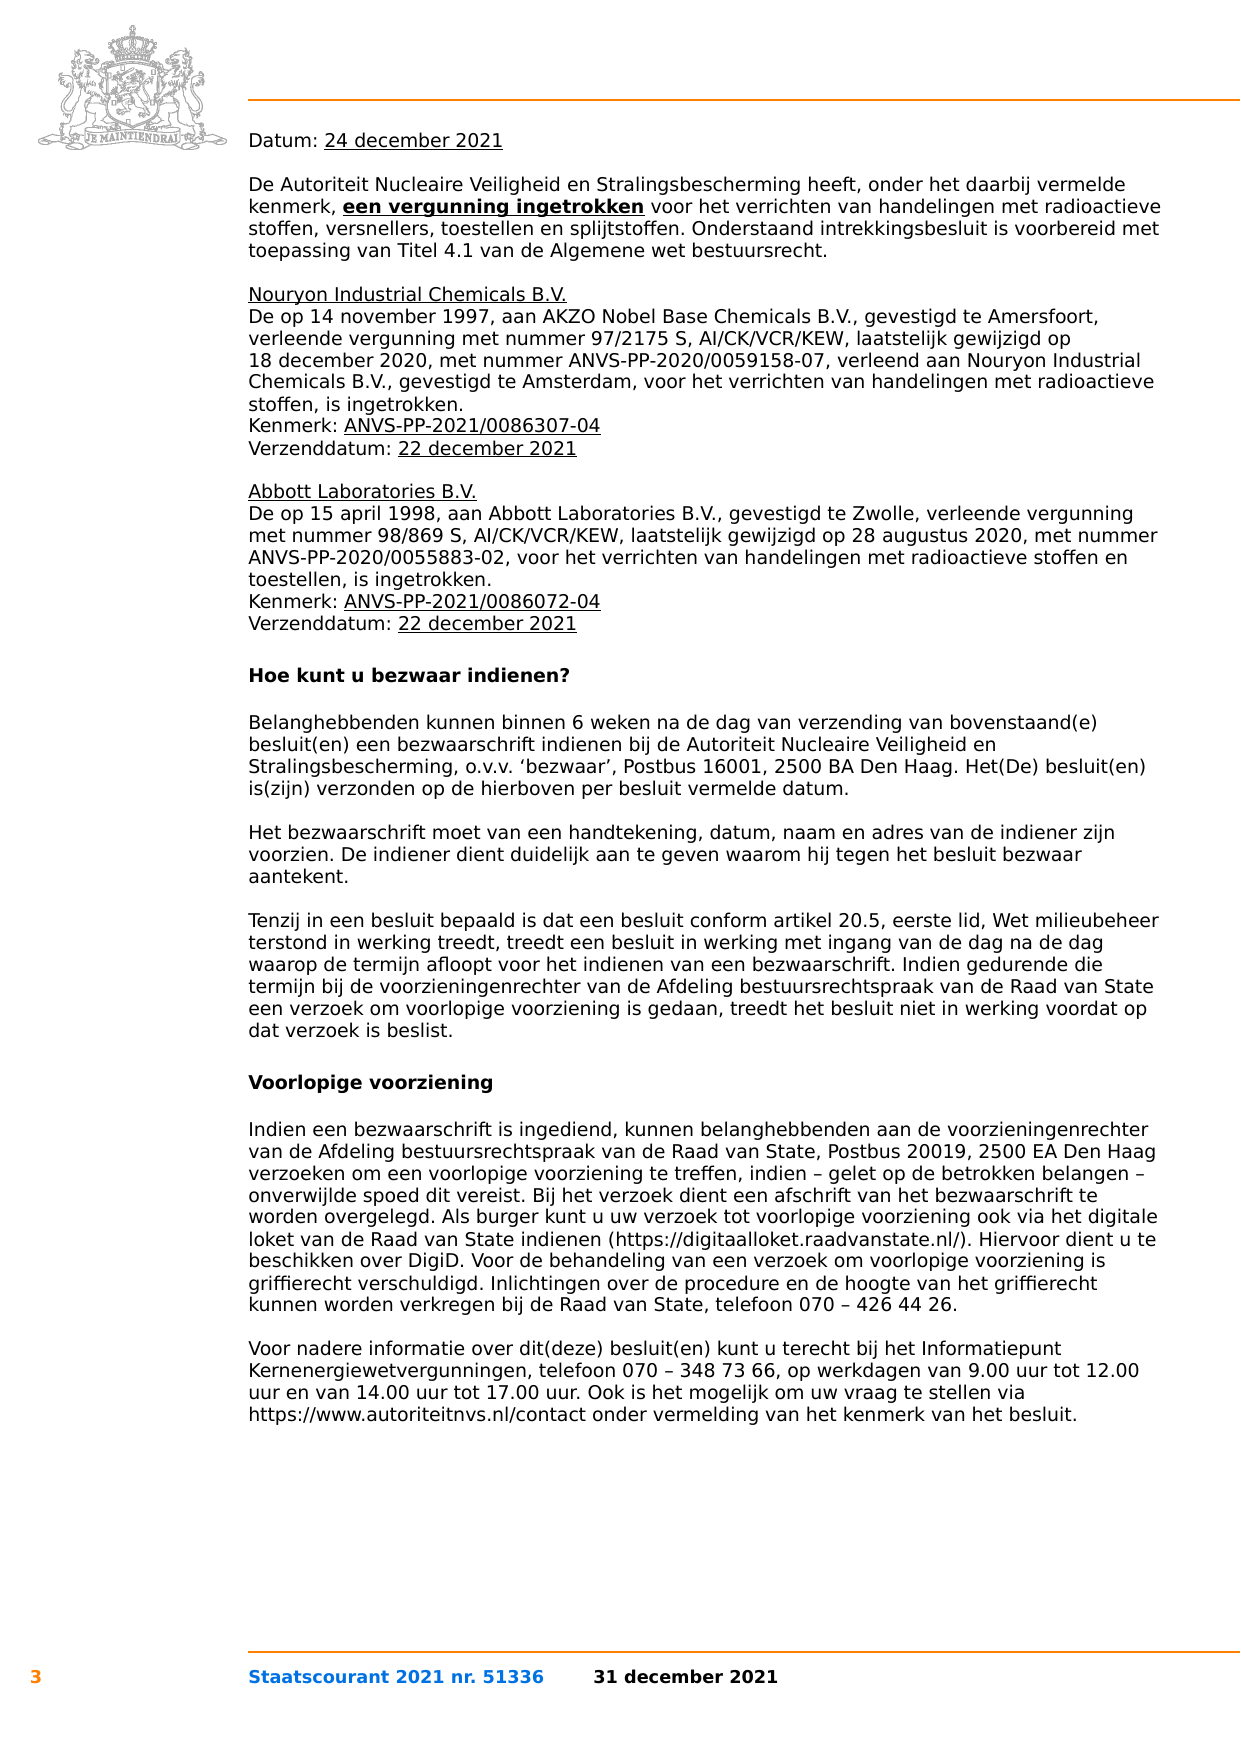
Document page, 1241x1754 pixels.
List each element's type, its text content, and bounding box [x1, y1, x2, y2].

text De op 14 november 1997, aan AKZO Nobel Base Chemicals B.V., gevestigd te Amersfoort, verleende vergunning met nummer 97/2175 S, AI/CK/VCR/KEW, laatstelijk gewijzigd op [248, 306, 1163, 349]
text Verzenddatum: 22 december 2021 [248, 613, 1163, 635]
text Het bezwaarschrift moet van een handtekening, datum, naam en adres van de indiener zijn voorzien. De indiener dient duidelijk aan te geven waarom hij tegen het besluit bezwaar aantekent. [248, 822, 1163, 888]
text Belanghebbenden kunnen binnen 6 weken na de dag van verzending van bovenstaand(e) besluit(en) een bezwaarschrift indienen bij de Autoriteit Nucleaire Veiligheid en Stralingsbescherming, o.v.v. ‘bezwaar’, Postbus 16001, 2500 BA Den Haag. Het(De) besluit(en) is(zijn) verzonden op de hierboven per besluit vermelde datum. [248, 712, 1163, 800]
text Tenzij in een besluit bepaald is dat een besluit conform artikel 20.5, eerste lid, Wet milieubeheer terstond in werking treedt, treedt een besluit in werking met ingang van de dag na de dag waarop de termijn afloopt voor het indienen van een bezwaarschrift. Indien gedurende die termijn bij de voorzieningenrechter van de Afdeling bestuursrechtspraak van de Raad van State een verzoek om voorlopige voorziening is gedaan, treedt het besluit niet in werking voordat op dat verzoek is beslist. [248, 910, 1163, 1042]
picture [38, 25, 227, 150]
text De Autoriteit Nucleaire Veiligheid en Stralingsbescherming heeft, onder het daarbij vermelde kenmerk, een vergunning ingetrokken voor het verrichten van handelingen met radioactieve stoffen, versnellers, toestellen en splijtstoffen. Onderstaand intrekkingsbesluit is voorbereid met toepassing van Titel 4.1 van de Algemene wet bestuursrecht. [248, 174, 1163, 262]
text Indien een bezwaarschrift is ingediend, kunnen belanghebbenden aan de voorzieningenrechter van de Afdeling bestuursrechtspraak van de Raad van State, Postbus 20019, 2500 EA Den Haag verzoeken om een voorlopige voorziening te treffen, indien – gelet op de betrokken belangen – onverwijlde spoed dit vereist. Bij het verzoek dient een afschrift van het bezwaarschrift te worden overgelegd. Als burger kunt u uw verzoek tot voorlopige voorziening ook via het digitale loket van de Raad van State indienen (https://digitaalloket.raadvanstate.nl/). Hiervoor dient u te beschikken over DigiD. Voor de behandeling van een verzoek om voorlopige voorziening is griffierecht verschuldigd. Inlichtingen over de procedure en de hoogte van het griffierecht kunnen worden verkregen bij de Raad van State, telefoon 070 – 426 44 26. [248, 1118, 1163, 1316]
text Verzenddatum: 22 december 2021 [248, 437, 1163, 459]
text 18 december 2020, met nummer ANVS-PP-2020/0059158-07, verleend aan Nouryon Industrial Chemicals B.V., gevestigd te Amsterdam, voor het verrichten van handelingen met radioactieve stoffen, is ingetrokken. [248, 349, 1163, 415]
text Kenmerk: ANVS-PP-2021/0086072-04 [248, 591, 1163, 613]
text Datum: 24 december 2021 [248, 130, 1163, 152]
text Nouryon Industrial Chemicals B.V. [248, 283, 1163, 306]
text Abbott Laboratories B.V. [248, 481, 1163, 503]
subtitle Voorlopige voorziening [248, 1072, 1163, 1093]
text Kenmerk: ANVS-PP-2021/0086307-04 [248, 415, 1163, 437]
subtitle Hoe kunt u bezwaar indienen? [248, 665, 1163, 687]
text Voor nadere informatie over dit(deze) besluit(en) kunt u terecht bij het Informatiepunt Kernenergiewetvergunningen, telefoon 070 – 348 73 66, op werkdagen van 9.00 uur tot 12.00 uur en van 14.00 uur tot 17.00 uur. Ook is het mogelijk om uw vraag te stellen via https://www.autoriteitnvs.nl/contact onder vermelding van het kenmerk van het besluit. [248, 1338, 1163, 1426]
text De op 15 april 1998, aan Abbott Laboratories B.V., gevestigd te Zwolle, verleende vergunning met nummer 98/869 S, AI/CK/VCR/KEW, laatstelijk gewijzigd op 28 augustus 2020, met nummer ANVS-PP-2020/0055883-02, voor het verrichten van handelingen met radioactieve stoffen en toestellen, is ingetrokken. [248, 503, 1163, 591]
